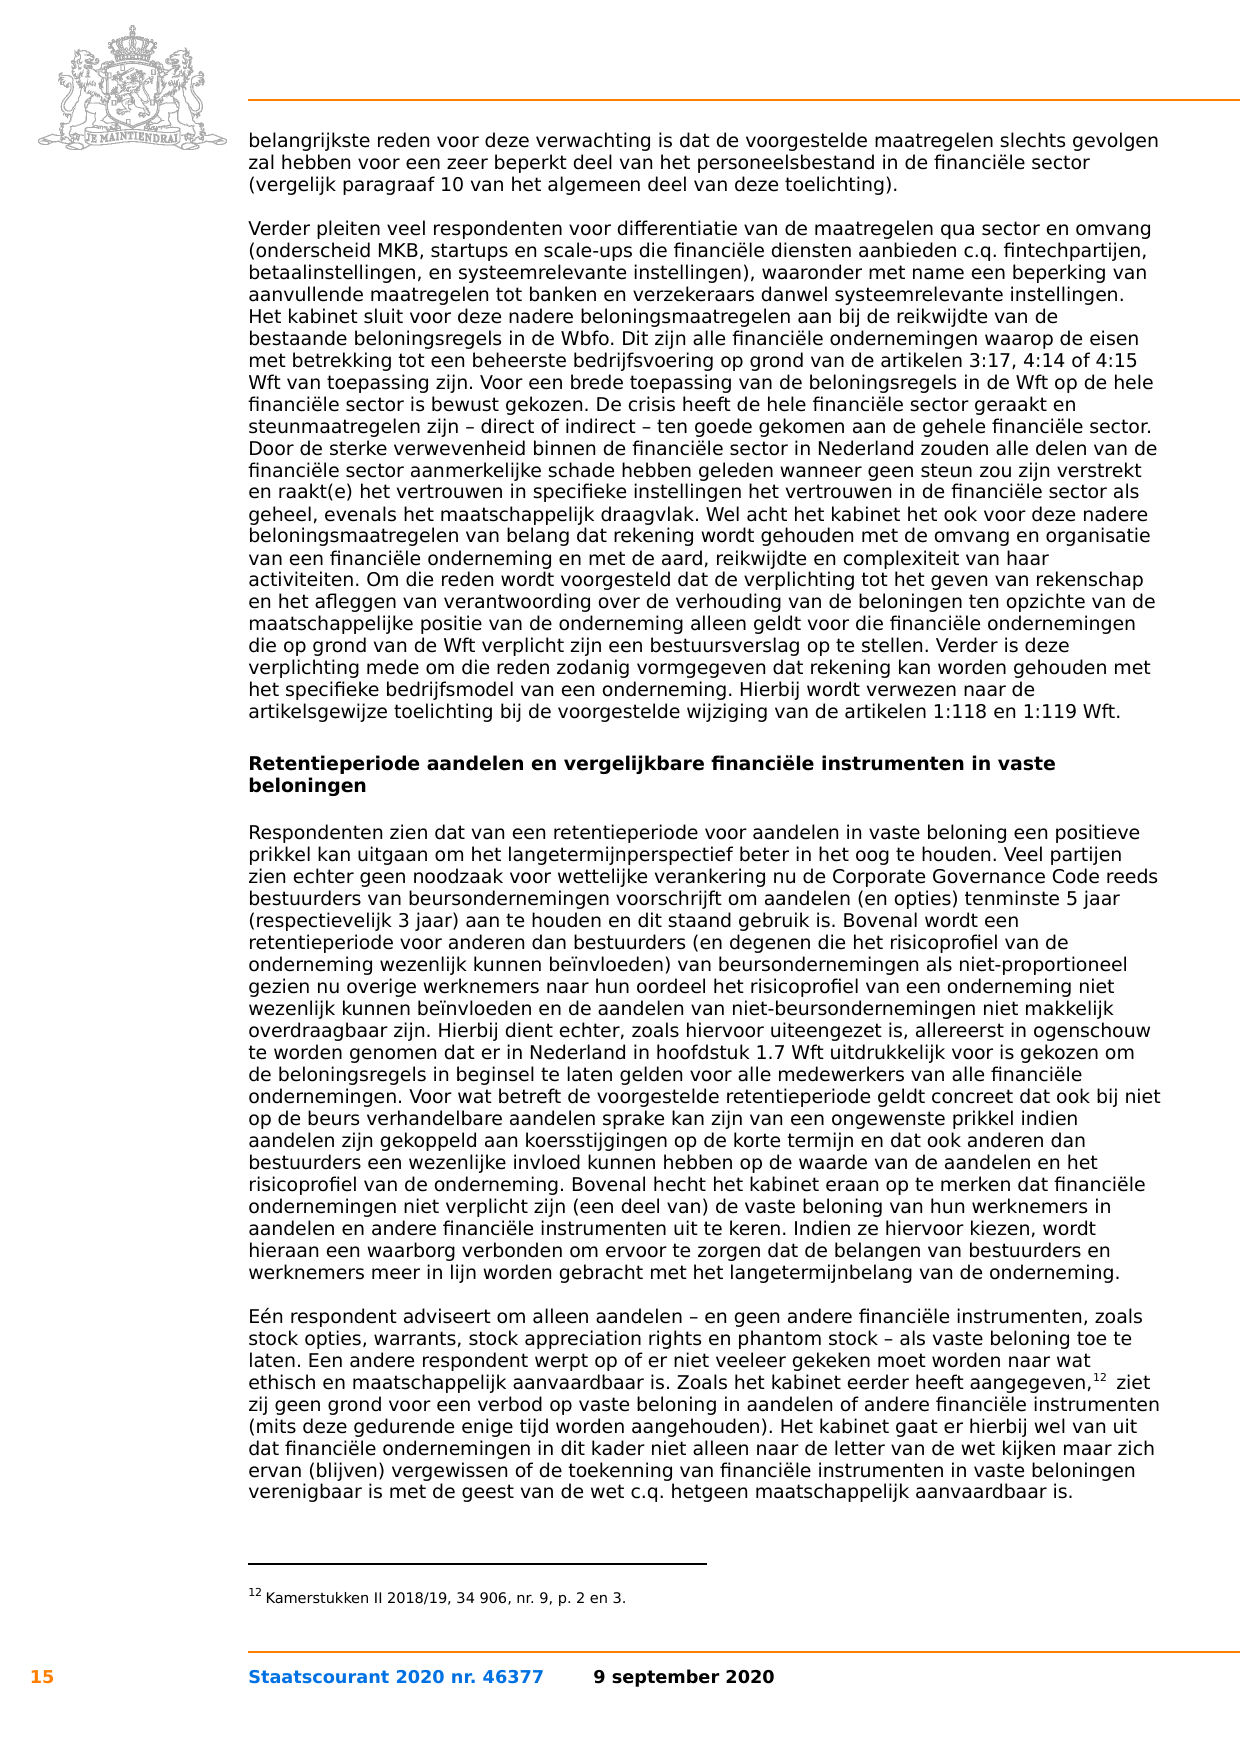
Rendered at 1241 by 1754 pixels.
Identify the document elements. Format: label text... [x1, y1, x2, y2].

text Eén respondent adviseert om alleen aandelen – en geen andere financiële instrumenten, zoals stock opties, warrants, stock appreciation rights en phantom stock – als vaste beloning toe te laten. Een andere respondent werpt op of er niet veeleer gekeken moet worden naar wat ethisch en maatschappelijk aanvaardbaar is. Zoals het kabinet eerder heeft aangegeven, ziet zij geen grond voor een verbod op vaste beloning in aandelen of andere financiële instrumenten (mits deze gedurende enige tijd worden aangehouden). Het kabinet gaat er hierbij wel van uit dat financiële ondernemingen in dit kader niet alleen naar de letter van de wet kijken maar zich ervan (blijven) vergewissen of de toekenning van financiële instrumenten in vaste beloningen verenigbaar is met de geest van de wet c.q. hetgeen maatschappelijk aanvaardbaar is. [248, 1306, 1163, 1503]
text belangrijkste reden voor deze verwachting is dat de voorgestelde maatregelen slechts gevolgen zal hebben voor een zeer beperkt deel van het personeelsbestand in de financiële sector (vergelijk paragraaf 10 van het algemeen deel van deze toelichting). [248, 130, 1163, 196]
picture [38, 25, 227, 150]
text Respondenten zien dat van een retentieperiode voor aandelen in vaste beloning een positieve prikkel kan uitgaan om het langetermijnperspectief beter in het oog te houden. Veel partijen zien echter geen noodzaak voor wettelijke verankering nu de Corporate Governance Code reeds bestuurders van beursondernemingen voorschrijft om aandelen (en opties) tenminste 5 jaar (respectievelijk 3 jaar) aan te houden en dit staand gebruik is. Bovenal wordt een retentieperiode voor anderen dan bestuurders (en degenen die het risicoprofiel van de onderneming wezenlijk kunnen beïnvloeden) van beursondernemingen als niet-proportioneel gezien nu overige werknemers naar hun oordeel het risicoprofiel van een onderneming niet wezenlijk kunnen beïnvloeden en de aandelen van niet-beursondernemingen niet makkelijk overdraagbaar zijn. Hierbij dient echter, zoals hiervoor uiteengezet is, allereerst in ogenschouw te worden genomen dat er in Nederland in hoofdstuk 1.7 Wft uitdrukkelijk voor is gekozen om de beloningsregels in beginsel te laten gelden voor alle medewerkers van alle financiële ondernemingen. Voor wat betreft de voorgestelde retentieperiode geldt concreet dat ook bij niet op de beurs verhandelbare aandelen sprake kan zijn van een ongewenste prikkel indien aandelen zijn gekoppeld aan koersstijgingen op de korte termijn en dat ook anderen dan bestuurders een wezenlijke invloed kunnen hebben op de waarde van de aandelen en het risicoprofiel van de onderneming. Bovenal hecht het kabinet eraan op te merken dat financiële ondernemingen niet verplicht zijn (een deel van) de vaste beloning van hun werknemers in aandelen en andere financiële instrumenten uit te keren. Indien ze hiervoor kiezen, wordt hieraan een waarborg verbonden om ervoor te zorgen dat de belangen van bestuurders en werknemers meer in lijn worden gebracht met het langetermijnbelang van de onderneming. [248, 822, 1163, 1284]
text Verder pleiten veel respondenten voor differentiatie van de maatregelen qua sector en omvang (onderscheid MKB, startups en scale-ups die financiële diensten aanbieden c.q. fintechpartijen, betaalinstellingen, en systeemrelevante instellingen), waaronder met name een beperking van aanvullende maatregelen tot banken en verzekeraars danwel systeemrelevante instellingen. Het kabinet sluit voor deze nadere beloningsmaatregelen aan bij de reikwijdte van de bestaande beloningsregels in de Wbfo. Dit zijn alle financiële ondernemingen waarop de eisen met betrekking tot een beheerste bedrijfsvoering op grond van de artikelen 3:17, 4:14 of 4:15 Wft van toepassing zijn. Voor een brede toepassing van de beloningsregels in de Wft op de hele financiële sector is bewust gekozen. De crisis heeft de hele financiële sector geraakt en steunmaatregelen zijn – direct of indirect – ten goede gekomen aan de gehele financiële sector. Door de sterke verwevenheid binnen de financiële sector in Nederland zouden alle delen van de financiële sector aanmerkelijke schade hebben geleden wanneer geen steun zou zijn verstrekt en raakt(e) het vertrouwen in specifieke instellingen het vertrouwen in de financiële sector als geheel, evenals het maatschappelijk draagvlak. Wel acht het kabinet het ook voor deze nadere beloningsmaatregelen van belang dat rekening wordt gehouden met de omvang en organisatie van een financiële onderneming en met de aard, reikwijdte en complexiteit van haar activiteiten. Om die reden wordt voorgesteld dat de verplichting tot het geven van rekenschap en het afleggen van verantwoording over de verhouding van de beloningen ten opzichte van de maatschappelijke positie van de onderneming alleen geldt voor die financiële ondernemingen die op grond van de Wft verplicht zijn een bestuursverslag op te stellen. Verder is deze verplichting mede om die reden zodanig vormgegeven dat rekening kan worden gehouden met het specifieke bedrijfsmodel van een onderneming. Hierbij wordt verwezen naar de artikelsgewijze toelichting bij de voorgestelde wijziging van de artikelen 1:118 en 1:119 Wft. [248, 218, 1163, 723]
text Kamerstukken II 2018/19, 34 906, nr. 9, p. 2 en 3. [248, 1586, 1163, 1608]
subtitle Retentieperiode aandelen en vergelijkbare financiële instrumenten in vaste beloningen [248, 753, 1163, 797]
